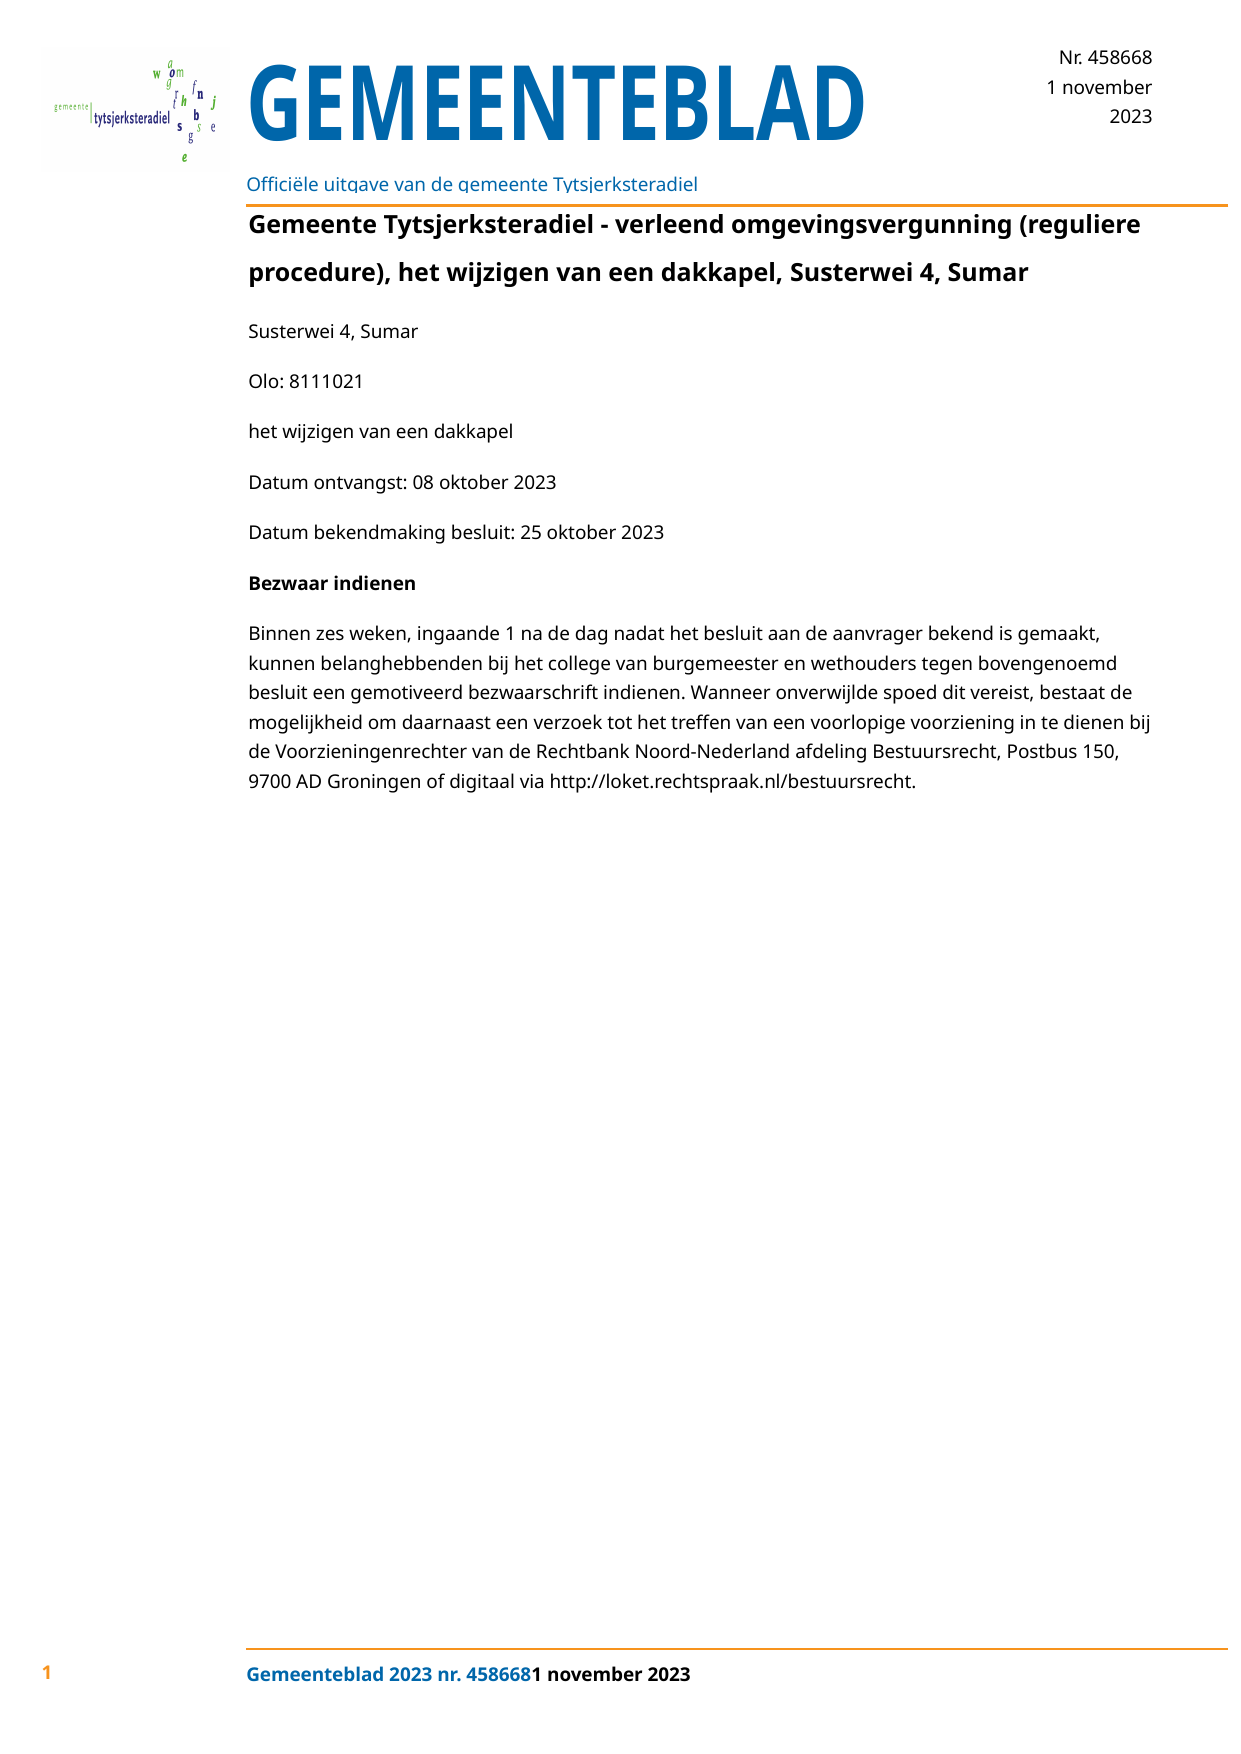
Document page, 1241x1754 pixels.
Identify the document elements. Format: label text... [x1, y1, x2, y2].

text het wijzigen van een dakkapel [248, 419, 1152, 444]
text Datum bekendmaking besluit: 25 oktober 2023 [248, 519, 1152, 545]
picture [41, 47, 231, 172]
text Olo: 8111021 [248, 368, 1152, 394]
text Datum ontvangst: 08 oktober 2023 [248, 469, 1152, 495]
text Susterwei 4, Sumar [248, 318, 1152, 344]
text Binnen zes weken, ingaande 1 na de dag nadat het besluit aan de aanvrager bekend is gemaakt, kunnen belanghebbenden bij het college van burgemeester en wethouders tegen bovengenoemd besluit een gemotiveerd bezwaarschrift indienen. Wanneer onverwijlde spoed dit vereist, bestaat de mogelijkheid om daarnaast een verzoek tot het treffen van een voorlopige voorziening in te dienen bij de Voorzieningenrechter van de Rechtbank Noord-Nederland afdeling Bestuursrecht, Postbus 150, 9700 AD Groningen of digitaal via http://loket.rechtspraak.nl/bestuursrecht. [248, 620, 1152, 794]
text Bezwaar indienen [248, 570, 1152, 596]
text Gemeente Tytsjerksteradiel - verleend omgevingsvergunning (reguliere procedure), het wijzigen van een dakkapel, Susterwei 4, Sumar [248, 207, 1152, 288]
